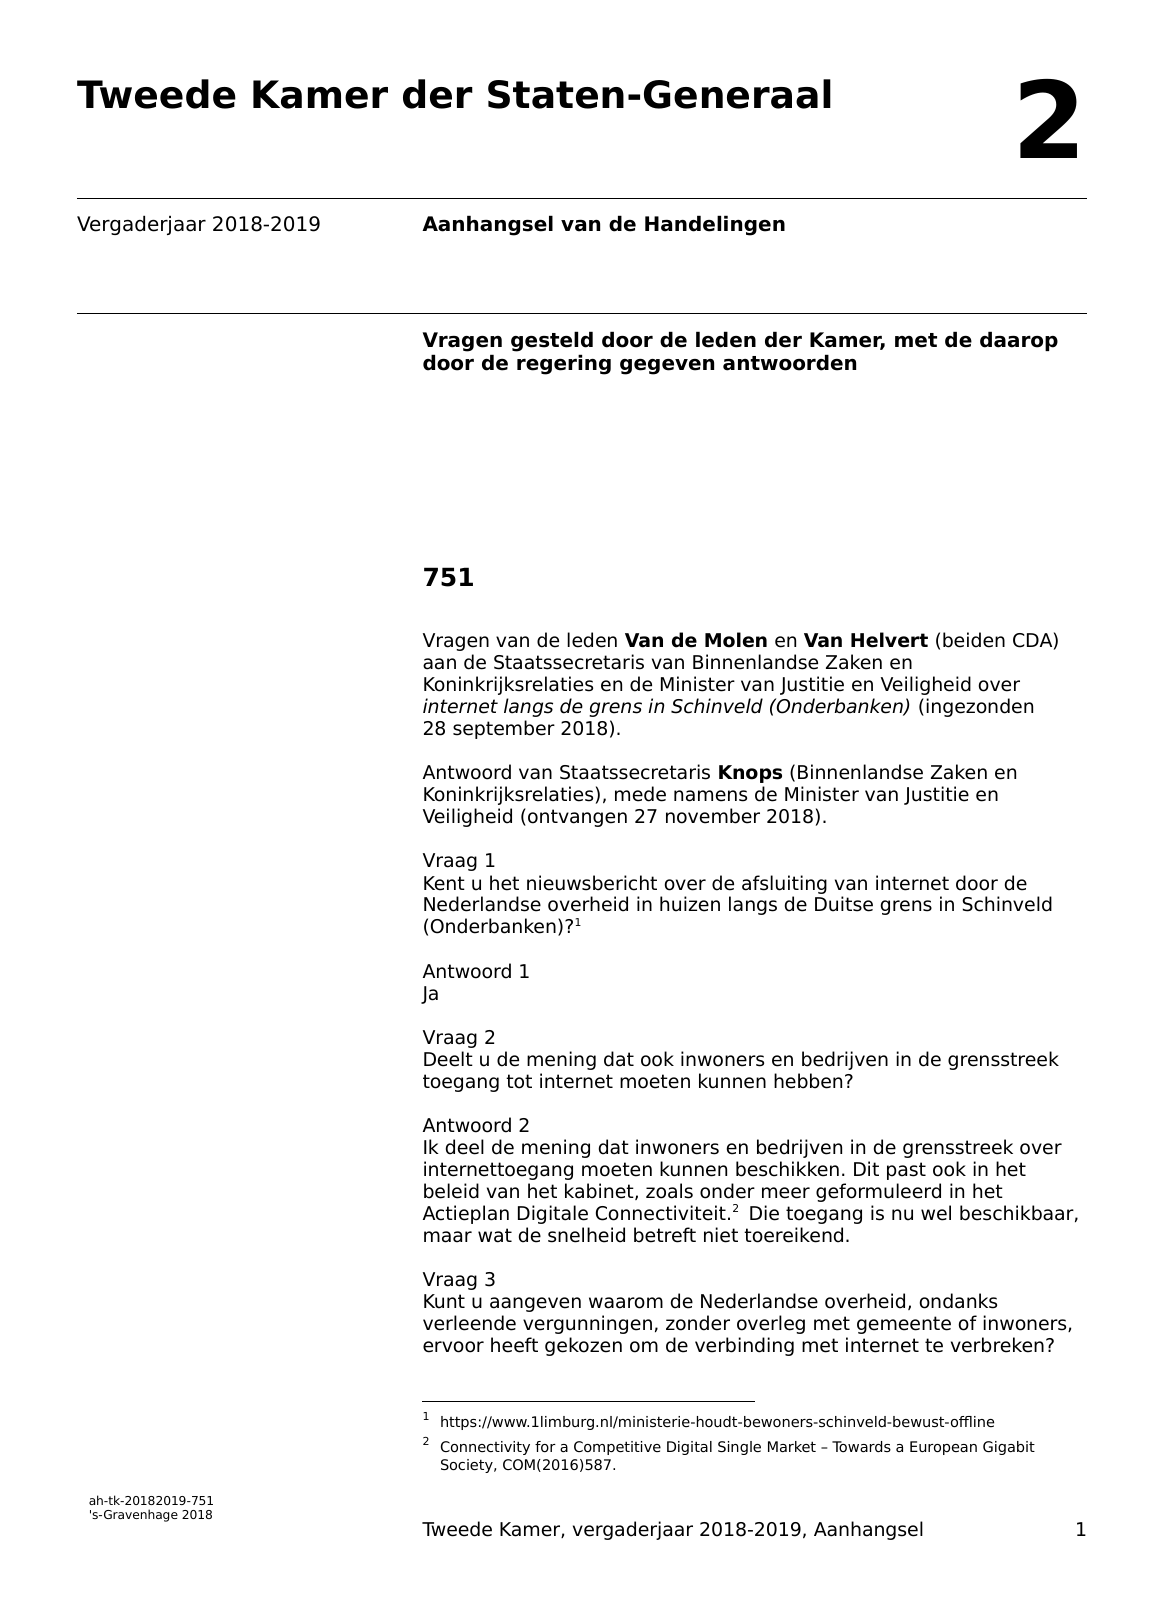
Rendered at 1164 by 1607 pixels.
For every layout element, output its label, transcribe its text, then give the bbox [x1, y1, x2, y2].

text Connectivity for a Competitive Digital Single Market – Towards a European Gigabit Society, COM(2016)587. [422, 1435, 1087, 1474]
table_cell Vergaderjaar 2018-2019 [77, 199, 422, 313]
text https://www.1limburg.nl/ministerie-houdt-bewoners-schinveld-bewust-offline [422, 1410, 1087, 1432]
text Antwoord 1 [422, 961, 1087, 982]
table_cell [77, 314, 422, 375]
table_cell Vragen gesteld door de leden der Kamer, met de daarop door de regering gegeven antwoorden [422, 314, 1087, 375]
text Vraag 3 [422, 1269, 1087, 1291]
text Antwoord 2 [422, 1115, 1087, 1137]
table_header 2 [886, 59, 1087, 198]
text Vragen van de leden Van de Molen en Van Helvert (beiden CDA) aan de Staatssecretaris van Binnenlandse Zaken en Koninkrijksrelaties en de Minister van Justitie en Veiligheid over internet langs de grens in Schinveld (Onderbanken) (ingezonden 28 september 2018). [422, 630, 1087, 740]
text 751 [422, 563, 1087, 592]
text Deelt u de mening dat ook inwoners en bedrijven in de grensstreek toegang tot internet moeten kunnen hebben? [422, 1049, 1087, 1093]
table_header Tweede Kamer der Staten-Generaal [77, 59, 886, 198]
text Vraag 2 [422, 1027, 1087, 1049]
text Ja [422, 982, 1087, 1004]
text 's-Gravenhage 2018 [88, 1508, 323, 1522]
text Vraag 1 [422, 850, 1087, 872]
text Antwoord van Staatssecretaris Knops (Binnenlandse Zaken en Koninkrijksrelaties), mede namens de Minister van Justitie en Veiligheid (ontvangen 27 november 2018). [422, 762, 1087, 828]
text Kent u het nieuwsbericht over de afsluiting van internet door de Nederlandse overheid in huizen langs de Duitse grens in Schinveld (Onderbanken)? [422, 872, 1087, 938]
text ah-tk-20182019-751 [88, 1494, 323, 1508]
text Ik deel de mening dat inwoners en bedrijven in de grensstreek over internettoegang moeten kunnen beschikken. Dit past ook in het beleid van het kabinet, zoals onder meer geformuleerd in het Actieplan Digitale Connectiviteit. Die toegang is nu wel beschikbaar, maar wat de snelheid betreft niet toereikend. [422, 1137, 1087, 1247]
text Kunt u aangeven waarom de Nederlandse overheid, ondanks verleende vergunningen, zonder overleg met gemeente of inwoners, ervoor heeft gekozen om de verbinding met internet te verbreken? [422, 1291, 1087, 1357]
table_cell Aanhangsel van de Handelingen [422, 199, 1087, 313]
